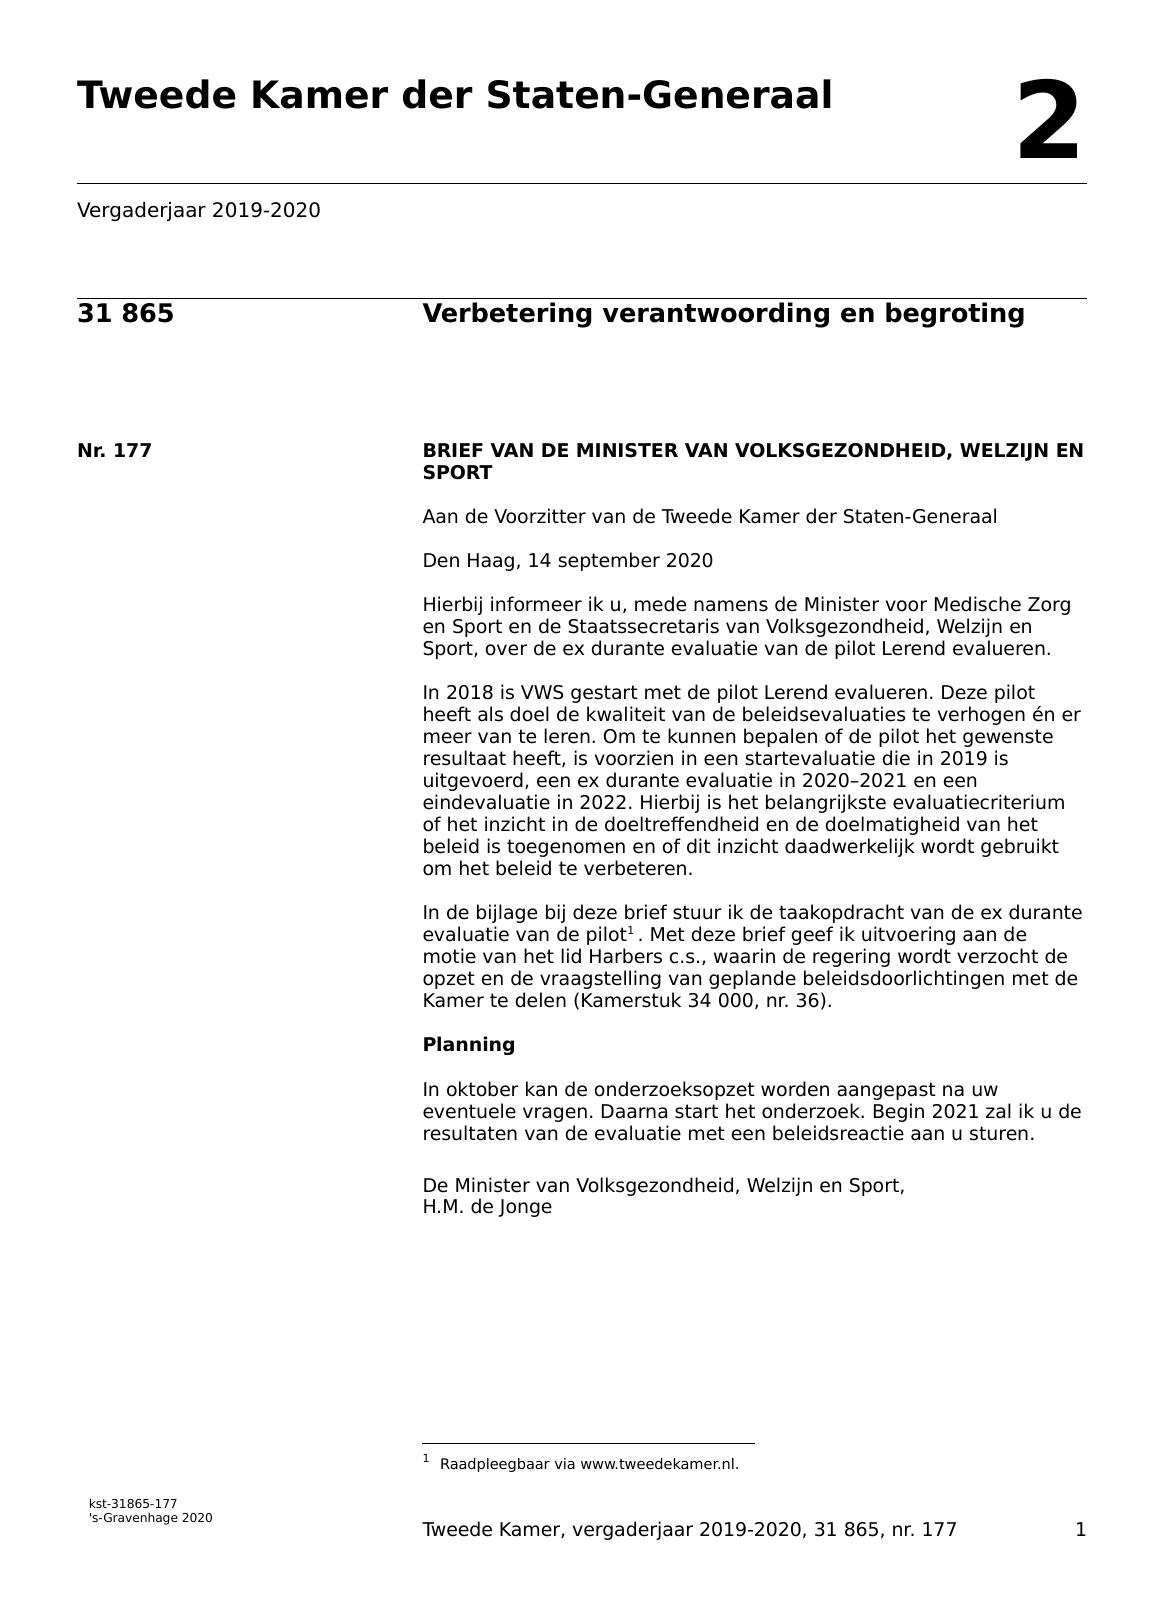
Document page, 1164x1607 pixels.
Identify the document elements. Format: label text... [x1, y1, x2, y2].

text Hierbij informeer ik u, mede namens de Minister voor Medische Zorg en Sport en de Staatssecretaris van Volksgezondheid, Welzijn en Sport, over de ex durante evaluatie van de pilot Lerend evalueren. [422, 594, 1087, 660]
text In de bijlage bij deze brief stuur ik de taakopdracht van de ex durante evaluatie van de pilot. Met deze brief geef ik uitvoering aan de motie van het lid Harbers c.s., waarin de regering wordt verzocht de opzet en de vraagstelling van geplande beleidsdoorlichtingen met de Kamer te delen (Kamerstuk 34 000, nr. 36). [422, 902, 1087, 1012]
text kst-31865-177 [88, 1497, 323, 1511]
text 's-Gravenhage 2020 [88, 1511, 323, 1525]
subtitle Nr. 177 BRIEF VAN DE MINISTER VAN VOLKSGEZONDHEID, WELZIJN EN SPORT [77, 440, 1087, 484]
subtitle 31 865 Verbetering verantwoording en begroting [77, 299, 1087, 329]
table_header Tweede Kamer der Staten-Generaal [77, 59, 886, 183]
text Aan de Voorzitter van de Tweede Kamer der Staten-Generaal [422, 506, 1087, 528]
text In 2018 is VWS gestart met de pilot Lerend evalueren. Deze pilot heeft als doel de kwaliteit van de beleidsevaluaties te verhogen én er meer van te leren. Om te kunnen bepalen of de pilot het gewenste resultaat heeft, is voorzien in een startevaluatie die in 2019 is uitgevoerd, een ex durante evaluatie in 2020–2021 en een eindevaluatie in 2022. Hierbij is het belangrijkste evaluatiecriterium of het inzicht in de doeltreffendheid en de doelmatigheid van het beleid is toegenomen en of dit inzicht daadwerkelijk wordt gebruikt om het beleid te verbeteren. [422, 682, 1087, 880]
text Den Haag, 14 september 2020 [422, 550, 1087, 572]
text De Minister van Volksgezondheid, Welzijn en Sport, H.M. de Jonge [422, 1174, 1087, 1218]
text Raadpleegbaar via www.tweedekamer.nl. [422, 1452, 1087, 1474]
text In oktober kan de onderzoeksopzet worden aangepast na uw eventuele vragen. Daarna start het onderzoek. Begin 2021 zal ik u de resultaten van de evaluatie met een beleidsreactie aan u sturen. [422, 1078, 1087, 1144]
subtitle Planning [422, 1034, 1087, 1056]
table_cell Vergaderjaar 2019-2020 [77, 184, 1087, 298]
table_header 2 [886, 59, 1087, 183]
